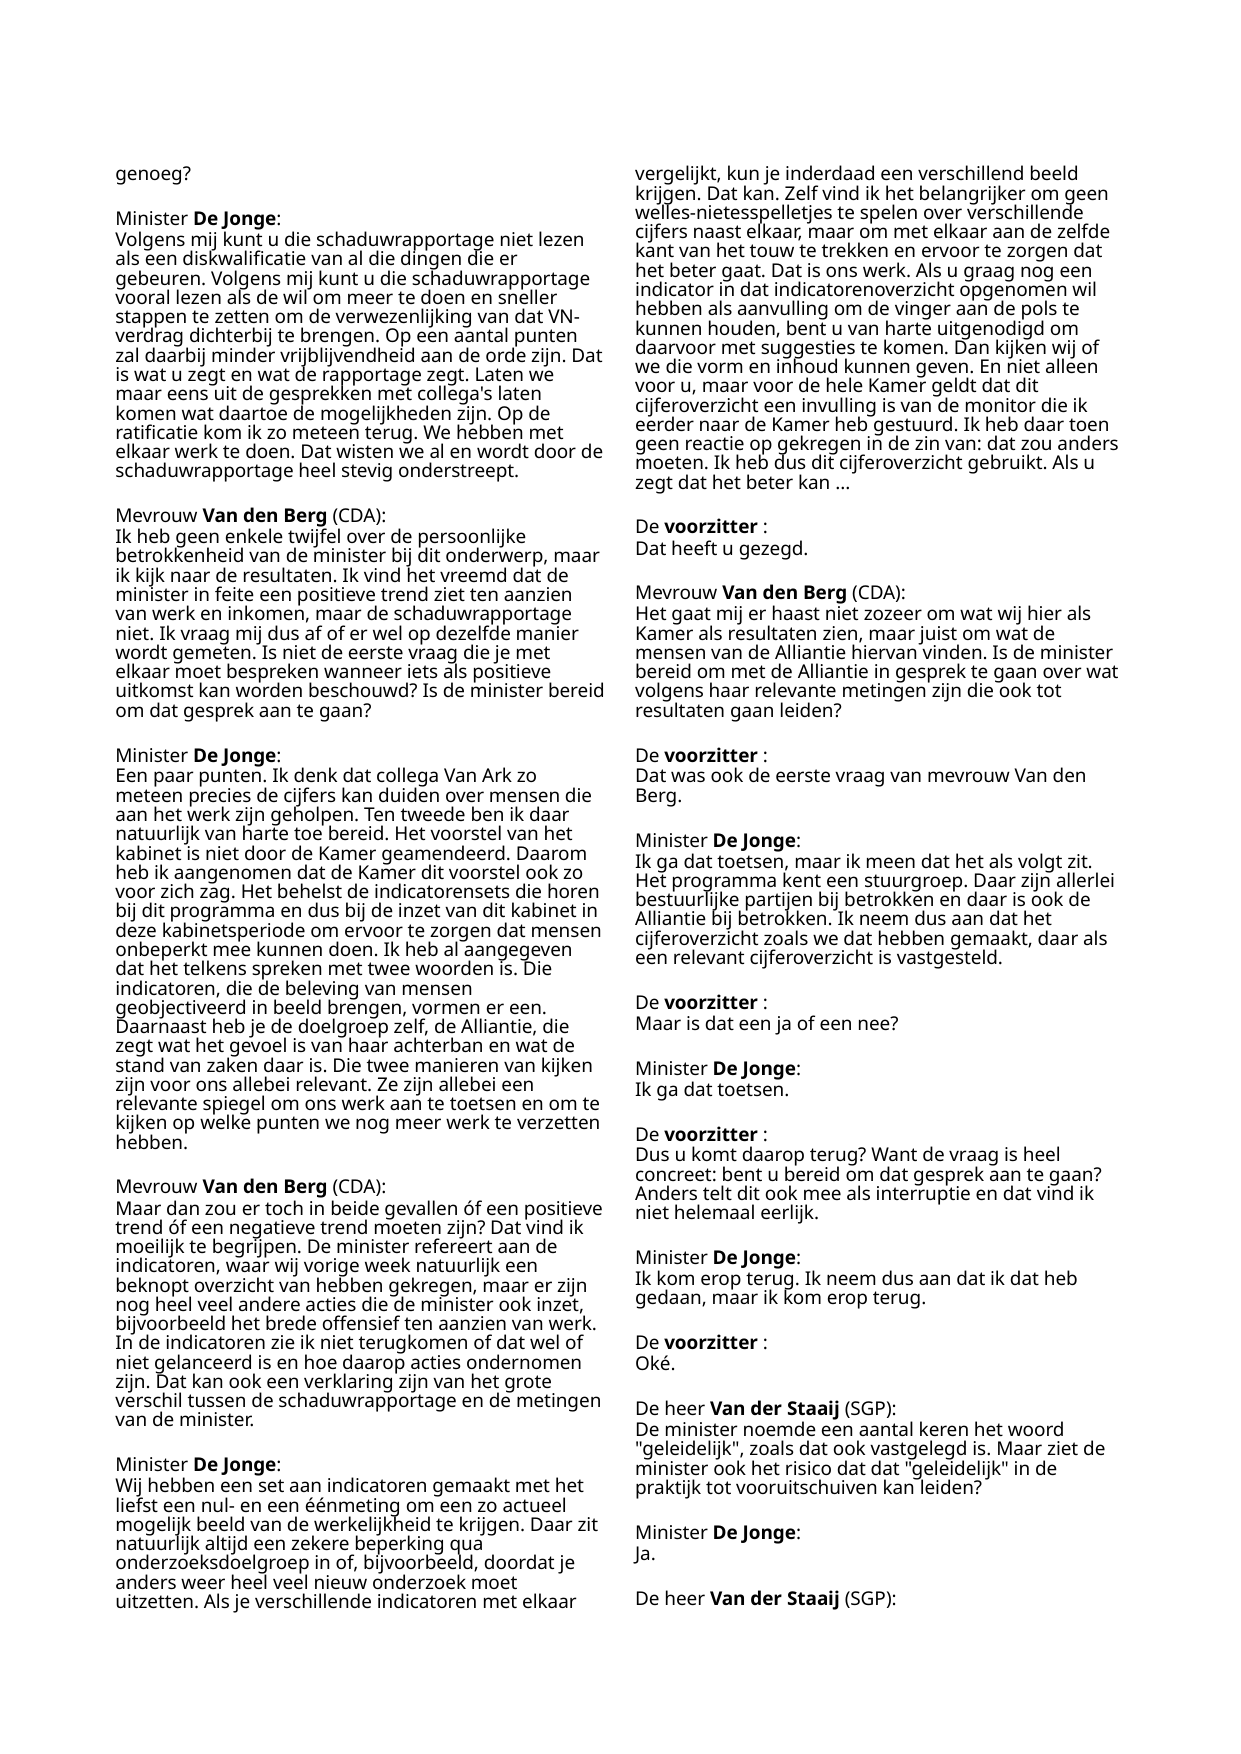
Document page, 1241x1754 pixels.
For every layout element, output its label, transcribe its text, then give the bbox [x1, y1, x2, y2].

text De voorzitter : [635, 989, 1125, 1015]
text De voorzitter : [635, 742, 1125, 767]
text Volgens mij kunt u die schaduwrapportage niet lezen als een diskwalificatie van al die dingen die er gebeuren. Volgens mij kunt u die schaduwrapportage vooral lezen als de wil om meer te doen en sneller stappen te zetten om de verwezenlijking van dat VN-verdrag dichterbij te brengen. Op een aantal punten zal daarbij minder vrijblijvendheid aan de orde zijn. Dat is wat u zegt en wat de rapportage zegt. Laten we maar eens uit de gesprekken met collega's laten komen wat daartoe de mogelijkheden zijn. Op de ratificatie kom ik zo meteen terug. We hebben met elkaar werk te doen. Dat wisten we al en wordt door de schaduwrapportage heel stevig onderstreept. [115, 231, 605, 482]
text Dat heeft u gezegd. [635, 539, 1125, 559]
text Ik ga dat toetsen, maar ik meen dat het als volgt zit. Het programma kent een stuurgroep. Daar zijn allerlei bestuurlijke partijen bij betrokken en daar is ook de Alliantie bij betrokken. Ik neem dus aan dat het cijferoverzicht zoals we dat hebben gemaakt, daar als een relevant cijferoverzicht is vastgesteld. [635, 853, 1125, 968]
text Dus u komt daarop terug? Want de vraag is heel concreet: bent u bereid om dat gesprek aan te gaan? Anders telt dit ook mee als interruptie en dat vind ik niet helemaal eerlijk. [635, 1146, 1125, 1223]
text Maar dan zou er toch in beide gevallen óf een positieve trend óf een negatieve trend moeten zijn? Dat vind ik moeilijk te begrijpen. De minister refereert aan de indicatoren, waar wij vorige week natuurlijk een beknopt overzicht van hebben gekregen, maar er zijn nog heel veel andere acties die de minister ook inzet, bijvoorbeeld het brede offensief ten aanzien van werk. In de indicatoren zie ik niet terugkomen of dat wel of niet gelanceerd is en hoe daarop acties ondernomen zijn. Dat kan ook een verklaring zijn van het grote verschil tussen de schaduwrapportage en de metingen van de minister. [115, 1199, 605, 1431]
text Mevrouw Van den Berg (CDA): [115, 1174, 605, 1199]
text De voorzitter : [635, 1329, 1125, 1355]
text Het gaat mij er haast niet zozeer om wat wij hier als Kamer als resultaten zien, maar juist om wat de mensen van de Alliantie hiervan vinden. Is de minister bereid om met de Alliantie in gesprek te gaan over wat volgens haar relevante metingen zijn die ook tot resultaten gaan leiden? [635, 605, 1125, 721]
text Ik kom erop terug. Ik neem dus aan dat ik dat heb gedaan, maar ik kom erop terug. [635, 1270, 1125, 1309]
text Mevrouw Van den Berg (CDA): [635, 579, 1125, 605]
text Dat was ook de eerste vraag van mevrouw Van den Berg. [635, 767, 1125, 806]
text De voorzitter : [635, 514, 1125, 539]
text Minister De Jonge: [635, 827, 1125, 853]
text Mevrouw Van den Berg (CDA): [115, 502, 605, 528]
text Ik heb geen enkele twijfel over de persoonlijke betrokkenheid van de minister bij dit onderwerp, maar ik kijk naar de resultaten. Ik vind het vreemd dat de minister in feite een positieve trend ziet ten aanzien van werk en inkomen, maar de schaduwrapportage niet. Ik vraag mij dus af of er wel op dezelfde manier wordt gemeten. Is niet de eerste vraag die je met elkaar moet bespreken wanneer iets als positieve uitkomst kan worden beschouwd? Is de minister bereid om dat gesprek aan te gaan? [115, 528, 605, 721]
text Minister De Jonge: [115, 205, 605, 231]
text Ja. [635, 1545, 1125, 1564]
text Wij hebben een set aan indicatoren gemaakt met het liefst een nul- en een éénmeting om een zo actueel mogelijk beeld van de werkelijkheid te krijgen. Daar zit natuurlijk altijd een zekere beperking qua onderzoeksdoelgroep in of, bijvoorbeeld, doordat je anders weer heel veel nieuw onderzoek moet uitzetten. Als je verschillende indicatoren met elkaar [115, 1477, 605, 1612]
text vergelijkt, kun je inderdaad een verschillend beeld krijgen. Dat kan. Zelf vind ik het belangrijker om geen welles-nietesspelletjes te spelen over verschillende cijfers naast elkaar, maar om met elkaar aan de zelfde kant van het touw te trekken en ervoor te zorgen dat het beter gaat. Dat is ons werk. Als u graag nog een indicator in dat indicatorenoverzicht opgenomen wil hebben als aanvulling om de vinger aan de pols te kunnen houden, bent u van harte uitgenodigd om daarvoor met suggesties te komen. Dan kijken wij of we die vorm en inhoud kunnen geven. En niet alleen voor u, maar voor de hele Kamer geldt dat dit cijferoverzicht een invulling is van de monitor die ik eerder naar de Kamer heb gestuurd. Ik heb daar toen geen reactie op gekregen in de zin van: dat zou anders moeten. Ik heb dus dit cijferoverzicht gebruikt. Als u zegt dat het beter kan ... [635, 165, 1125, 493]
text Oké. [635, 1355, 1125, 1374]
text Ik ga dat toetsen. [635, 1081, 1125, 1100]
text De minister noemde een aantal keren het woord "geleidelijk", zoals dat ook vastgelegd is. Maar ziet de minister ook het risico dat dat "geleidelijk" in de praktijk tot vooruitschuiven kan leiden? [635, 1421, 1125, 1498]
text De heer Van der Staaij (SGP): [635, 1395, 1125, 1421]
text De voorzitter : [635, 1121, 1125, 1146]
text Maar is dat een ja of een nee? [635, 1015, 1125, 1034]
text Minister De Jonge: [635, 1055, 1125, 1081]
text Minister De Jonge: [115, 1452, 605, 1477]
text De heer Van der Staaij (SGP): [635, 1585, 1125, 1611]
text Minister De Jonge: [635, 1244, 1125, 1270]
text Minister De Jonge: [115, 742, 605, 767]
text Een paar punten. Ik denk dat collega Van Ark zo meteen precies de cijfers kan duiden over mensen die aan het werk zijn geholpen. Ten tweede ben ik daar natuurlijk van harte toe bereid. Het voorstel van het kabinet is niet door de Kamer geamendeerd. Daarom heb ik aangenomen dat de Kamer dit voorstel ook zo voor zich zag. Het behelst de indicatorensets die horen bij dit programma en dus bij de inzet van dit kabinet in deze kabinetsperiode om ervoor te zorgen dat mensen onbeperkt mee kunnen doen. Ik heb al aangegeven dat het telkens spreken met twee woorden is. Die indicatoren, die de beleving van mensen geobjectiveerd in beeld brengen, vormen er een. Daarnaast heb je de doelgroep zelf, de Alliantie, die zegt wat het gevoel is van haar achterban en wat de stand van zaken daar is. Die twee manieren van kijken zijn voor ons allebei relevant. Ze zijn allebei een relevante spiegel om ons werk aan te toetsen en om te kijken op welke punten we nog meer werk te verzetten hebben. [115, 767, 605, 1153]
text Minister De Jonge: [635, 1519, 1125, 1545]
text genoeg? [115, 165, 605, 184]
